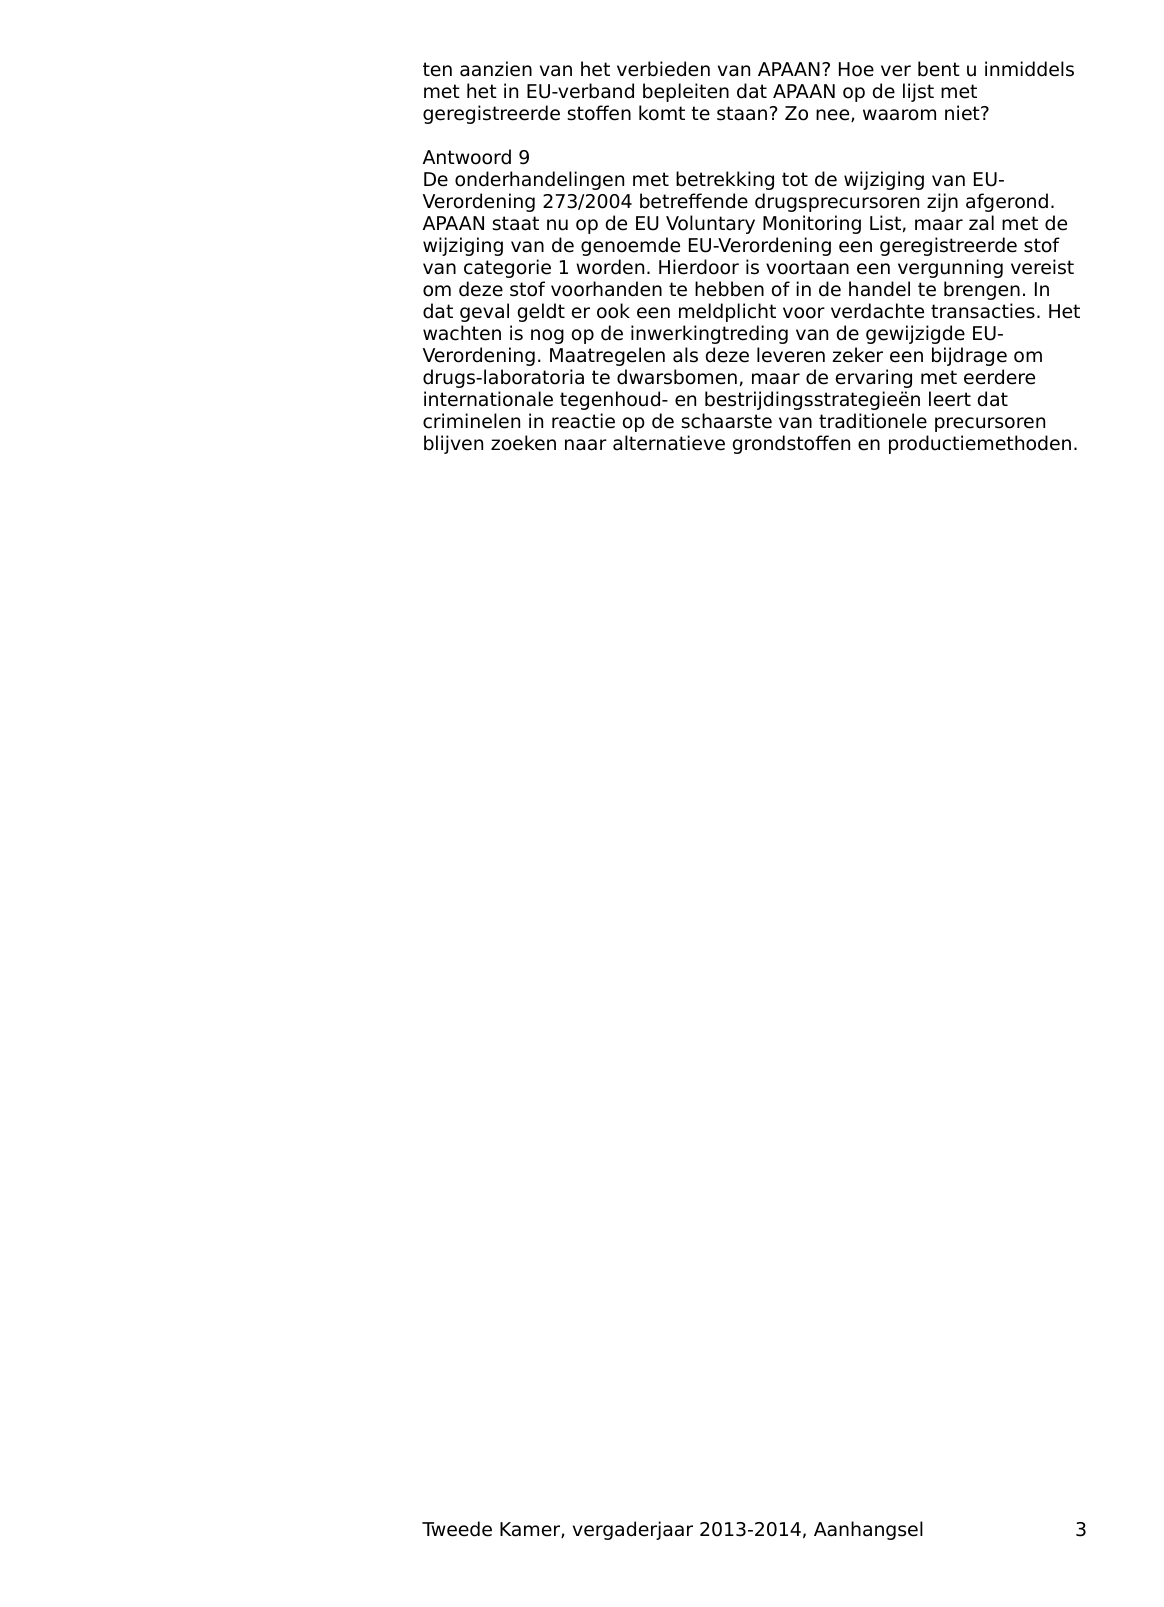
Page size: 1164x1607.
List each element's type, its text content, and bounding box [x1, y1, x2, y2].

text ten aanzien van het verbieden van APAAN? Hoe ver bent u inmiddels met het in EU-verband bepleiten dat APAAN op de lijst met geregistreerde stoffen komt te staan? Zo nee, waarom niet? [422, 59, 1087, 125]
text Antwoord 9 [422, 147, 1087, 169]
text De onderhandelingen met betrekking tot de wijziging van EU-Verordening 273/2004 betreffende drugsprecursoren zijn afgerond. APAAN staat nu op de EU Voluntary Monitoring List, maar zal met de wijziging van de genoemde EU-Verordening een geregistreerde stof van categorie 1 worden. Hierdoor is voortaan een vergunning vereist om deze stof voorhanden te hebben of in de handel te brengen. In dat geval geldt er ook een meldplicht voor verdachte transacties. Het wachten is nog op de inwerkingtreding van de gewijzigde EU-Verordening. Maatregelen als deze leveren zeker een bijdrage om drugs-laboratoria te dwarsbomen, maar de ervaring met eerdere internationale tegenhoud- en bestrijdingsstrategieën leert dat criminelen in reactie op de schaarste van traditionele precursoren blijven zoeken naar alternatieve grondstoffen en productiemethoden. [422, 169, 1087, 455]
